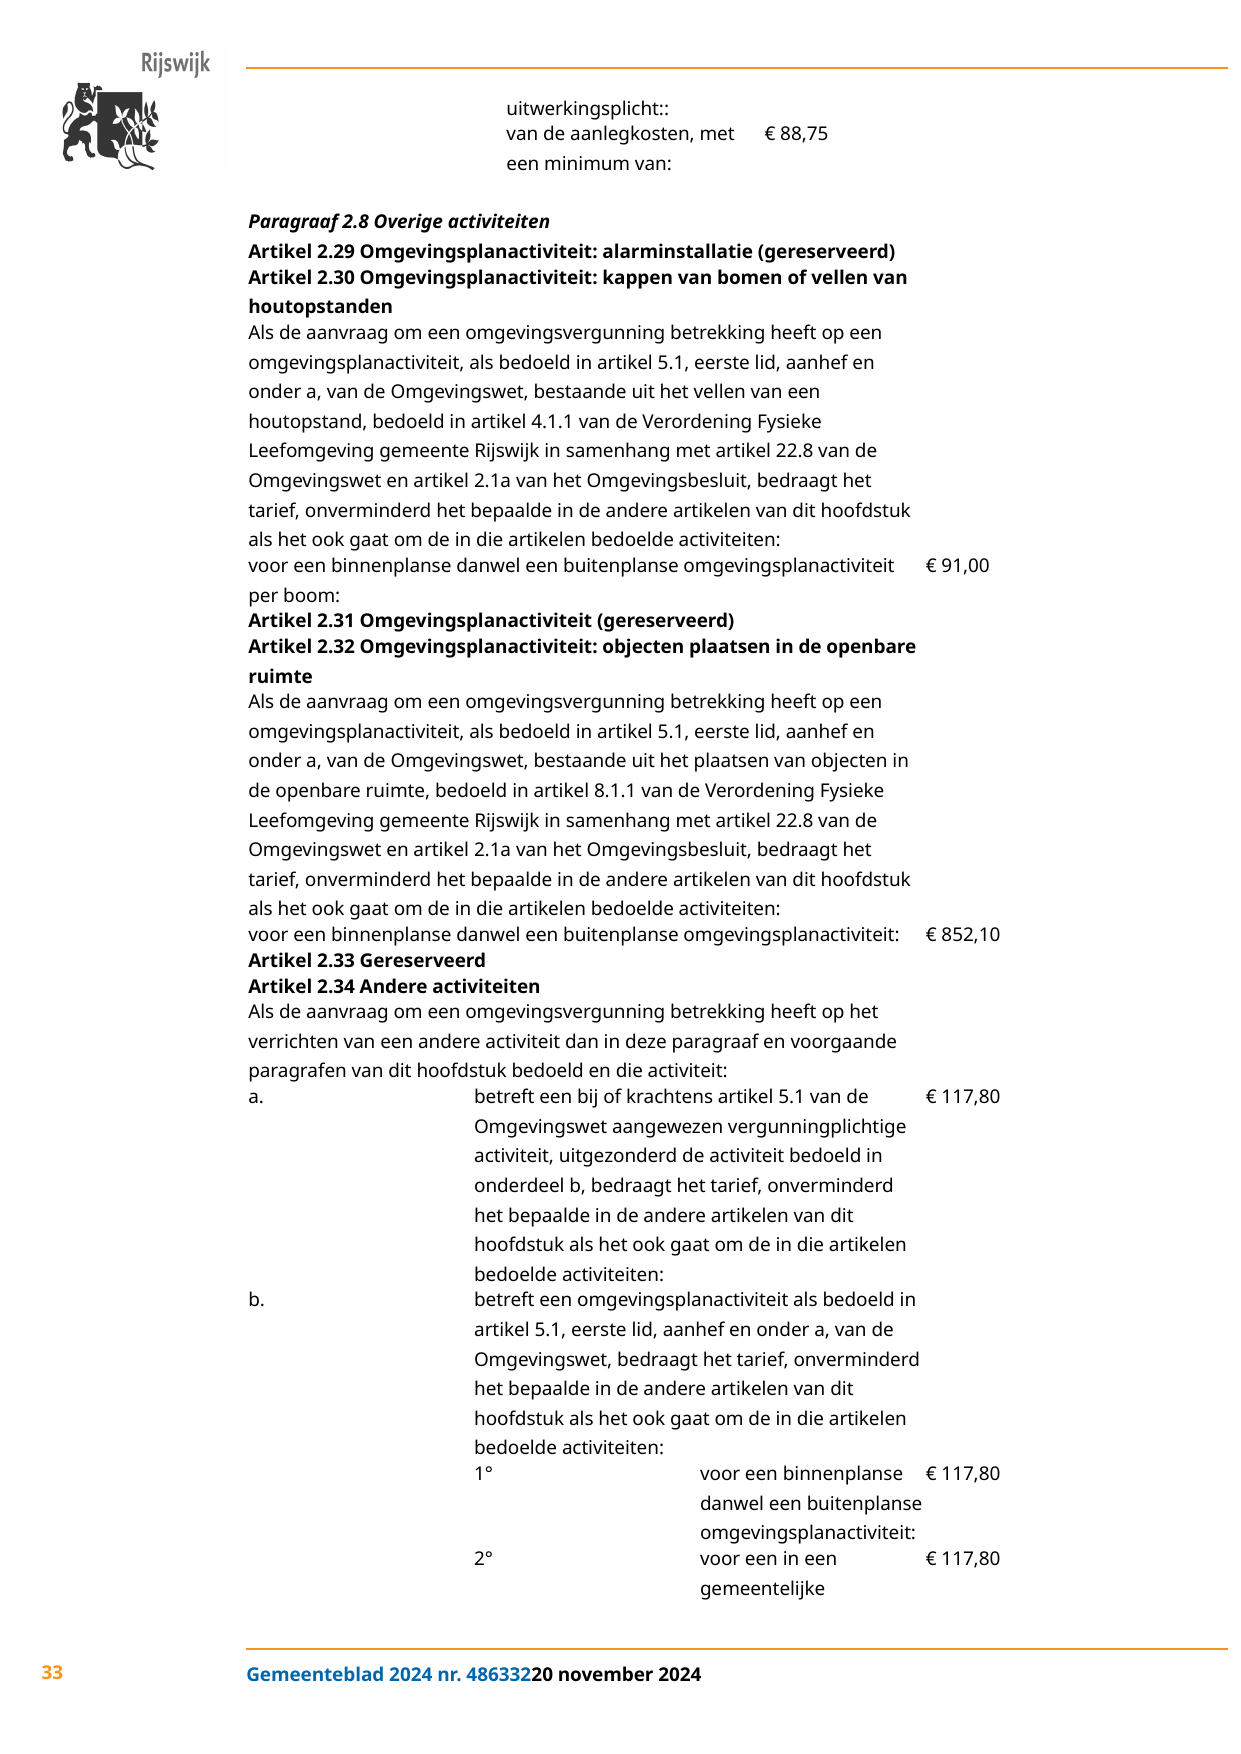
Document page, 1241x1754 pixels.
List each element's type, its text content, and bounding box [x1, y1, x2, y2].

table_cell [1023, 121, 1152, 176]
table_cell [926, 319, 1152, 552]
table_cell [248, 121, 506, 176]
table_cell Artikel 2.30 Omgevingsplanactiviteit: kappen van bomen of vellen van houtopstanden [248, 264, 926, 319]
table_cell € 852,10 [926, 921, 1152, 947]
text Paragraaf 2.8 Overige activiteiten [248, 209, 1152, 234]
table_cell 2° [474, 1545, 700, 1601]
table_cell betreft een bij of krachtens artikel 5.1 van de Omgevingswet aangewezen vergunningplichtige activiteit, uitgezonderd de activiteit bedoeld in onderdeel b, bedraagt het tarief, onverminderd het bepaalde in de andere artikelen van dit hoofdstuk als het ook gaat om de in die artikelen bedoelde activiteiten: [474, 1084, 926, 1287]
table_cell voor een binnenplanse danwel een buitenplanse omgevingsplanactiviteit: [248, 921, 926, 947]
table_cell € 117,80 [926, 1460, 1152, 1545]
table_cell [926, 999, 1152, 1083]
table_cell Artikel 2.31 Omgevingsplanactiviteit (gereserveerd) [248, 608, 926, 633]
table_cell [764, 95, 1022, 121]
table_cell [926, 1287, 1152, 1460]
table_cell [926, 689, 1152, 921]
table_cell [926, 608, 1152, 633]
table_cell € 117,80 [926, 1084, 1152, 1287]
table_cell € 117,80 [926, 1545, 1152, 1601]
table_cell [248, 95, 506, 121]
table_cell Artikel 2.32 Omgevingsplanactiviteit: objecten plaatsen in de openbare ruimte [248, 633, 926, 688]
table_cell voor een binnenplanse danwel een buitenplanse omgevingsplanactiviteit per boom: [248, 552, 926, 607]
table_header [926, 238, 1152, 264]
table_cell Als de aanvraag om een omgevingsvergunning betrekking heeft op een omgevingsplanactiviteit, als bedoeld in artikel 5.1, eerste lid, aanhef en onder a, van de Omgevingswet, bestaande uit het plaatsen van objecten in de openbare ruimte, bedoeld in artikel 8.1.1 van de Verordening Fysieke Leefomgeving gemeente Rijswijk in samenhang met artikel 22.8 van de Omgevingswet en artikel 2.1a van het Omgevingsbesluit, bedraagt het tarief, onverminderd het bepaalde in de andere artikelen van dit hoofdstuk als het ook gaat om de in die artikelen bedoelde activiteiten: [248, 689, 926, 921]
table_cell [248, 1545, 474, 1601]
table_cell Als de aanvraag om een omgevingsvergunning betrekking heeft op het verrichten van een andere activiteit dan in deze paragraaf en voorgaande paragrafen van dit hoofdstuk bedoeld en die activiteit: [248, 999, 926, 1083]
table_cell van de aanlegkosten, met een minimum van: [506, 121, 764, 176]
table_cell voor een in een gemeentelijke [700, 1545, 926, 1601]
table_cell 1° [474, 1460, 700, 1545]
picture [41, 47, 231, 172]
table_cell b. [248, 1287, 474, 1460]
table_cell voor een binnenplanse danwel een buitenplanse omgevingsplanactiviteit: [700, 1460, 926, 1545]
table_header Artikel 2.29 Omgevingsplanactiviteit: alarminstallatie (gereserveerd) [248, 238, 926, 264]
table_cell [926, 947, 1152, 973]
table_cell [926, 633, 1152, 688]
table_cell Als de aanvraag om een omgevingsvergunning betrekking heeft op een omgevingsplanactiviteit, als bedoeld in artikel 5.1, eerste lid, aanhef en onder a, van de Omgevingswet, bestaande uit het vellen van een houtopstand, bedoeld in artikel 4.1.1 van de Verordening Fysieke Leefomgeving gemeente Rijswijk in samenhang met artikel 22.8 van de Omgevingswet en artikel 2.1a van het Omgevingsbesluit, bedraagt het tarief, onverminderd het bepaalde in de andere artikelen van dit hoofdstuk als het ook gaat om de in die artikelen bedoelde activiteiten: [248, 319, 926, 552]
table_cell [1023, 95, 1152, 121]
table_cell betreft een omgevingsplanactiviteit als bedoeld in artikel 5.1, eerste lid, aanhef en onder a, van de Omgevingswet, bedraagt het tarief, onverminderd het bepaalde in de andere artikelen van dit hoofdstuk als het ook gaat om de in die artikelen bedoelde activiteiten: [474, 1287, 926, 1460]
table_cell uitwerkingsplicht:: [506, 95, 764, 121]
table_cell € 91,00 [926, 552, 1152, 607]
table_cell a. [248, 1084, 474, 1287]
table_cell Artikel 2.33 Gereserveerd [248, 947, 926, 973]
table_cell [926, 973, 1152, 998]
table_cell € 88,75 [764, 121, 1022, 176]
table_cell [926, 264, 1152, 319]
table_cell [248, 1460, 474, 1545]
table_cell Artikel 2.34 Andere activiteiten [248, 973, 926, 998]
